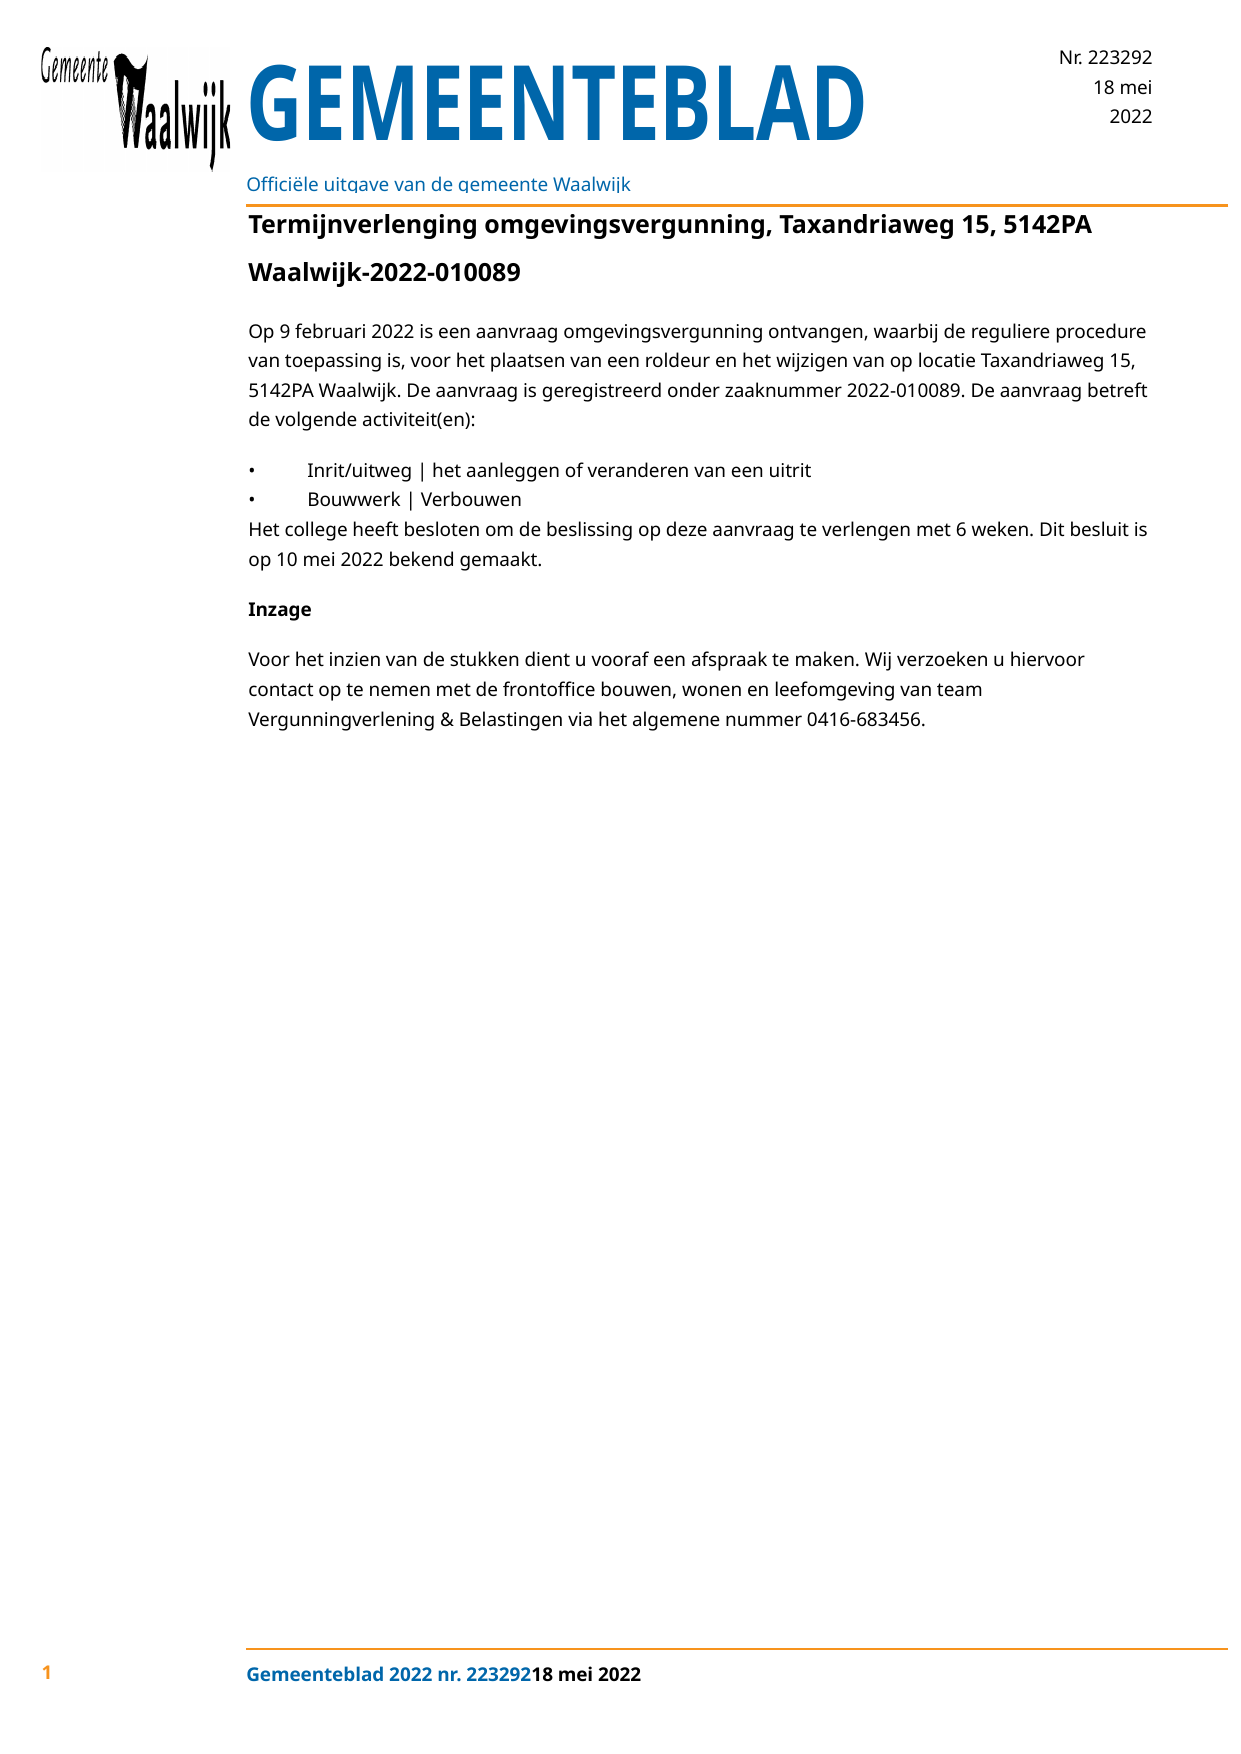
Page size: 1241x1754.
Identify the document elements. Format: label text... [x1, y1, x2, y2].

text Voor het inzien van de stukken dient u vooraf een afspraak te maken. Wij verzoeken u hiervoor contact op te nemen met de frontoffice bouwen, wonen en leefomgeving van team Vergunningverlening & Belastingen via het algemene nummer 0416-683456. [248, 647, 1152, 732]
list Inrit/uitweg | het aanleggen of veranderen van een uitrit [248, 457, 1152, 483]
text Het college heeft besloten om de beslissing op deze aanvraag te verlengen met 6 weken. Dit besluit is op 10 mei 2022 bekend gemaakt. [248, 516, 1152, 572]
text Op 9 februari 2022 is een aanvraag omgevingsvergunning ontvangen, waarbij de reguliere procedure van toepassing is, voor het plaatsen van een roldeur en het wijzigen van op locatie Taxandriaweg 15, 5142PA Waalwijk. De aanvraag is geregistreerd onder zaaknummer 2022-010089. De aanvraag betreft de volgende activiteit(en): [248, 318, 1152, 432]
list Bouwwerk | Verbouwen [248, 487, 1152, 512]
text Inzage [248, 596, 1152, 622]
text Termijnverlenging omgevingsvergunning, Taxandriaweg 15, 5142PA Waalwijk-2022-010089 [248, 207, 1152, 288]
picture [41, 47, 231, 172]
